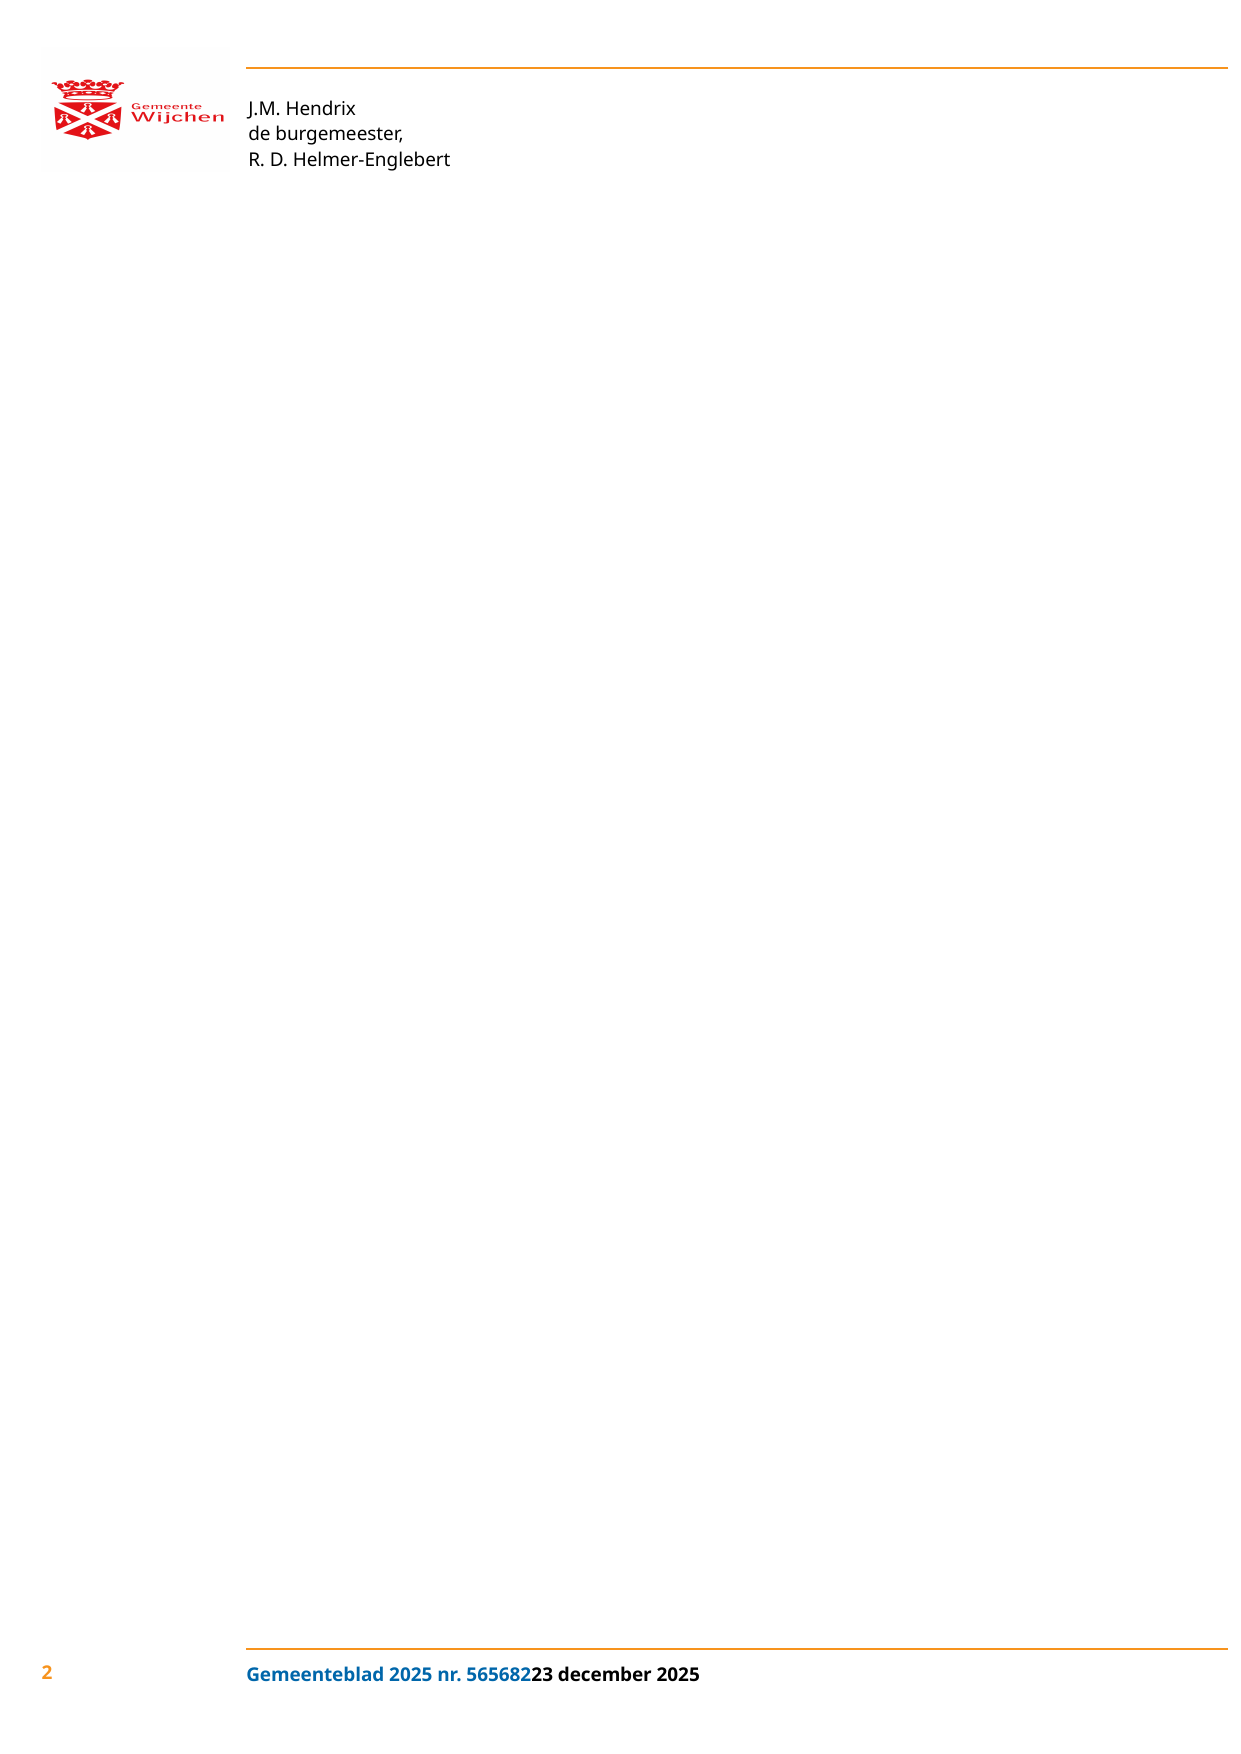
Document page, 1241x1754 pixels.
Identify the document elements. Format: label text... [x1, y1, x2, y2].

text J.M. Hendrix [248, 95, 1152, 121]
picture [41, 47, 231, 172]
text de burgemeester, [248, 121, 1152, 146]
text R. D. Helmer-Englebert [248, 146, 1152, 172]
